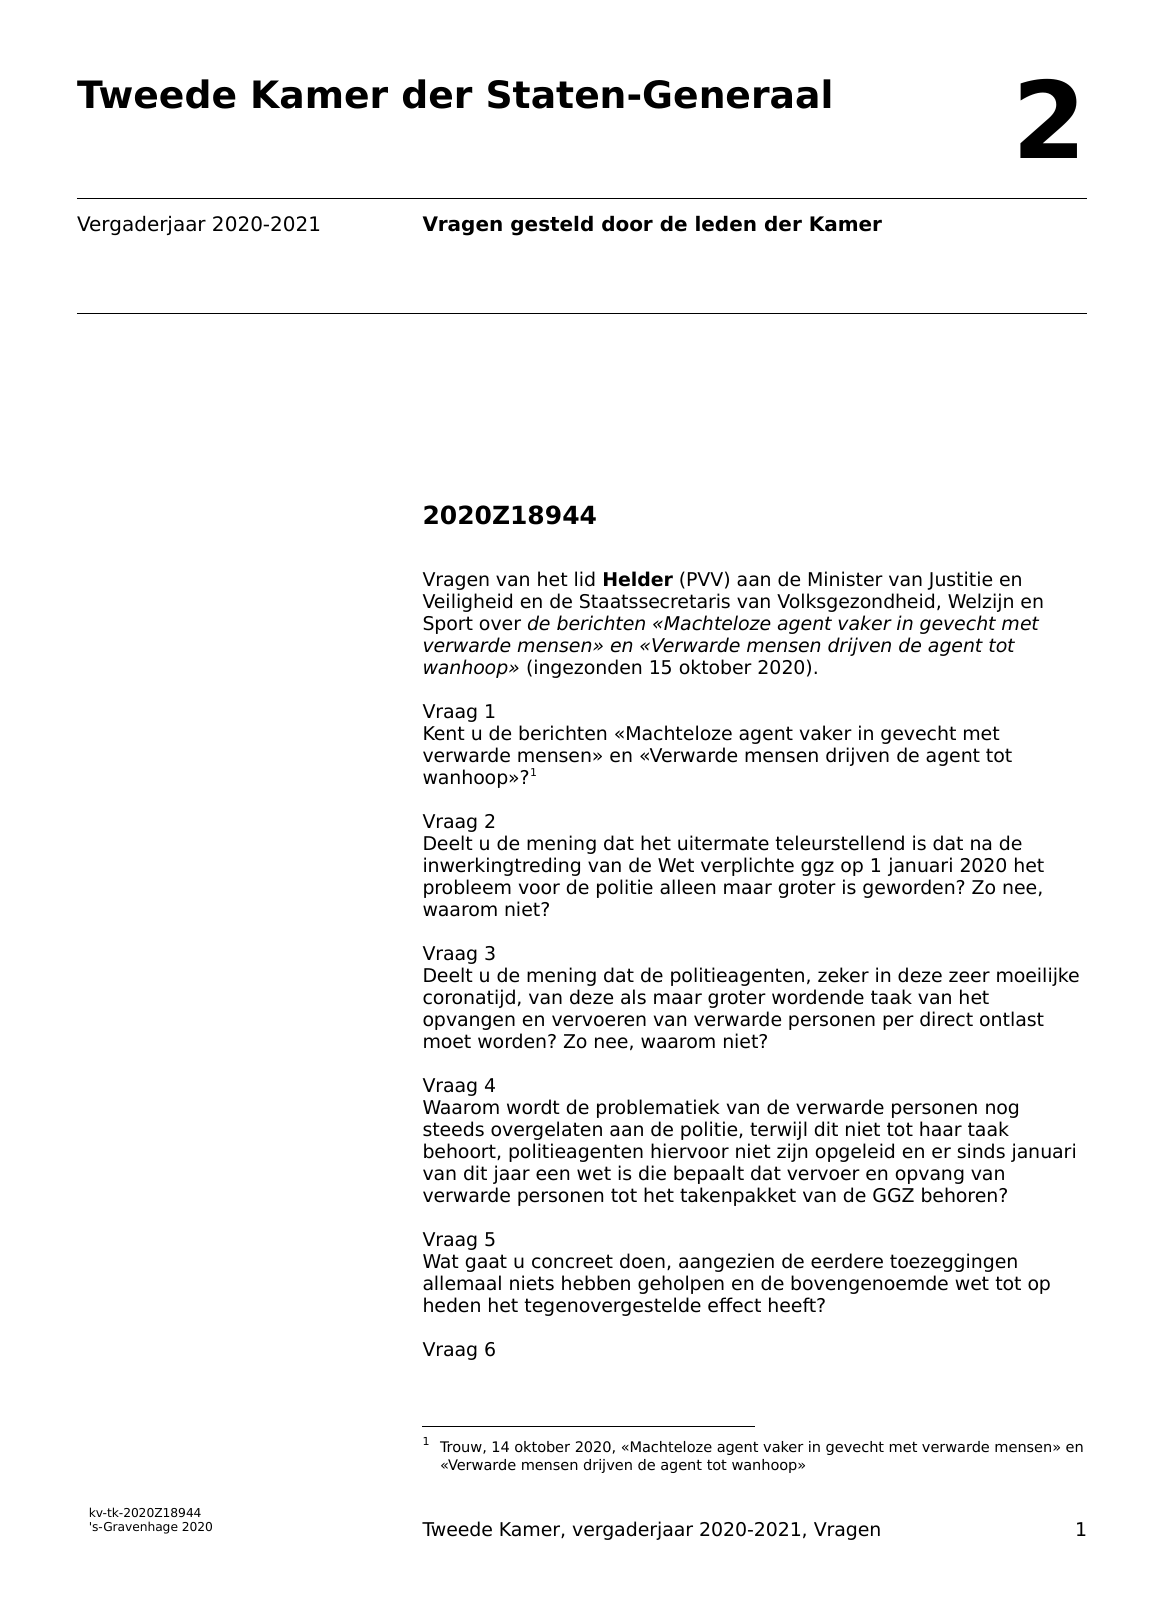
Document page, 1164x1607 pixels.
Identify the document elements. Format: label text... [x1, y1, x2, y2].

text 2020Z18944 [422, 501, 1087, 531]
table_header Tweede Kamer der Staten-Generaal [77, 59, 886, 198]
text Vraag 5 [422, 1229, 1087, 1251]
text Waarom wordt de problematiek van de verwarde personen nog steeds overgelaten aan de politie, terwijl dit niet tot haar taak behoort, politieagenten hiervoor niet zijn opgeleid en er sinds januari van dit jaar een wet is die bepaalt dat vervoer en opvang van verwarde personen tot het takenpakket van de GGZ behoren? [422, 1097, 1087, 1207]
text Deelt u de mening dat de politieagenten, zeker in deze zeer moeilijke coronatijd, van deze als maar groter wordende taak van het opvangen en vervoeren van verwarde personen per direct ontlast moet worden? Zo nee, waarom niet? [422, 965, 1087, 1053]
text Trouw, 14 oktober 2020, «Machteloze agent vaker in gevecht met verwarde mensen» en «Verwarde mensen drijven de agent tot wanhoop» [422, 1435, 1087, 1474]
text Vragen van het lid Helder (PVV) aan de Minister van Justitie en Veiligheid en de Staatssecretaris van Volksgezondheid, Welzijn en Sport over de berichten «Machteloze agent vaker in gevecht met verwarde mensen» en «Verwarde mensen drijven de agent tot wanhoop» (ingezonden 15 oktober 2020). [422, 569, 1087, 679]
text Wat gaat u concreet doen, aangezien de eerdere toezeggingen allemaal niets hebben geholpen en de bovengenoemde wet tot op heden het tegenovergestelde effect heeft? [422, 1251, 1087, 1317]
table_header 2 [886, 59, 1087, 198]
text Kent u de berichten «Machteloze agent vaker in gevecht met verwarde mensen» en «Verwarde mensen drijven de agent tot wanhoop»? [422, 723, 1087, 789]
text kv-tk-2020Z18944 [88, 1506, 323, 1520]
text Vraag 1 [422, 701, 1087, 723]
text Vraag 6 [422, 1339, 1087, 1361]
text Vraag 2 [422, 811, 1087, 833]
text Vraag 4 [422, 1075, 1087, 1097]
table_cell Vergaderjaar 2020-2021 [77, 199, 422, 313]
text 's-Gravenhage 2020 [88, 1520, 323, 1534]
text Deelt u de mening dat het uitermate teleurstellend is dat na de inwerkingtreding van de Wet verplichte ggz op 1 januari 2020 het probleem voor de politie alleen maar groter is geworden? Zo nee, waarom niet? [422, 833, 1087, 921]
text Vraag 3 [422, 943, 1087, 965]
table_cell Vragen gesteld door de leden der Kamer [422, 199, 1087, 313]
